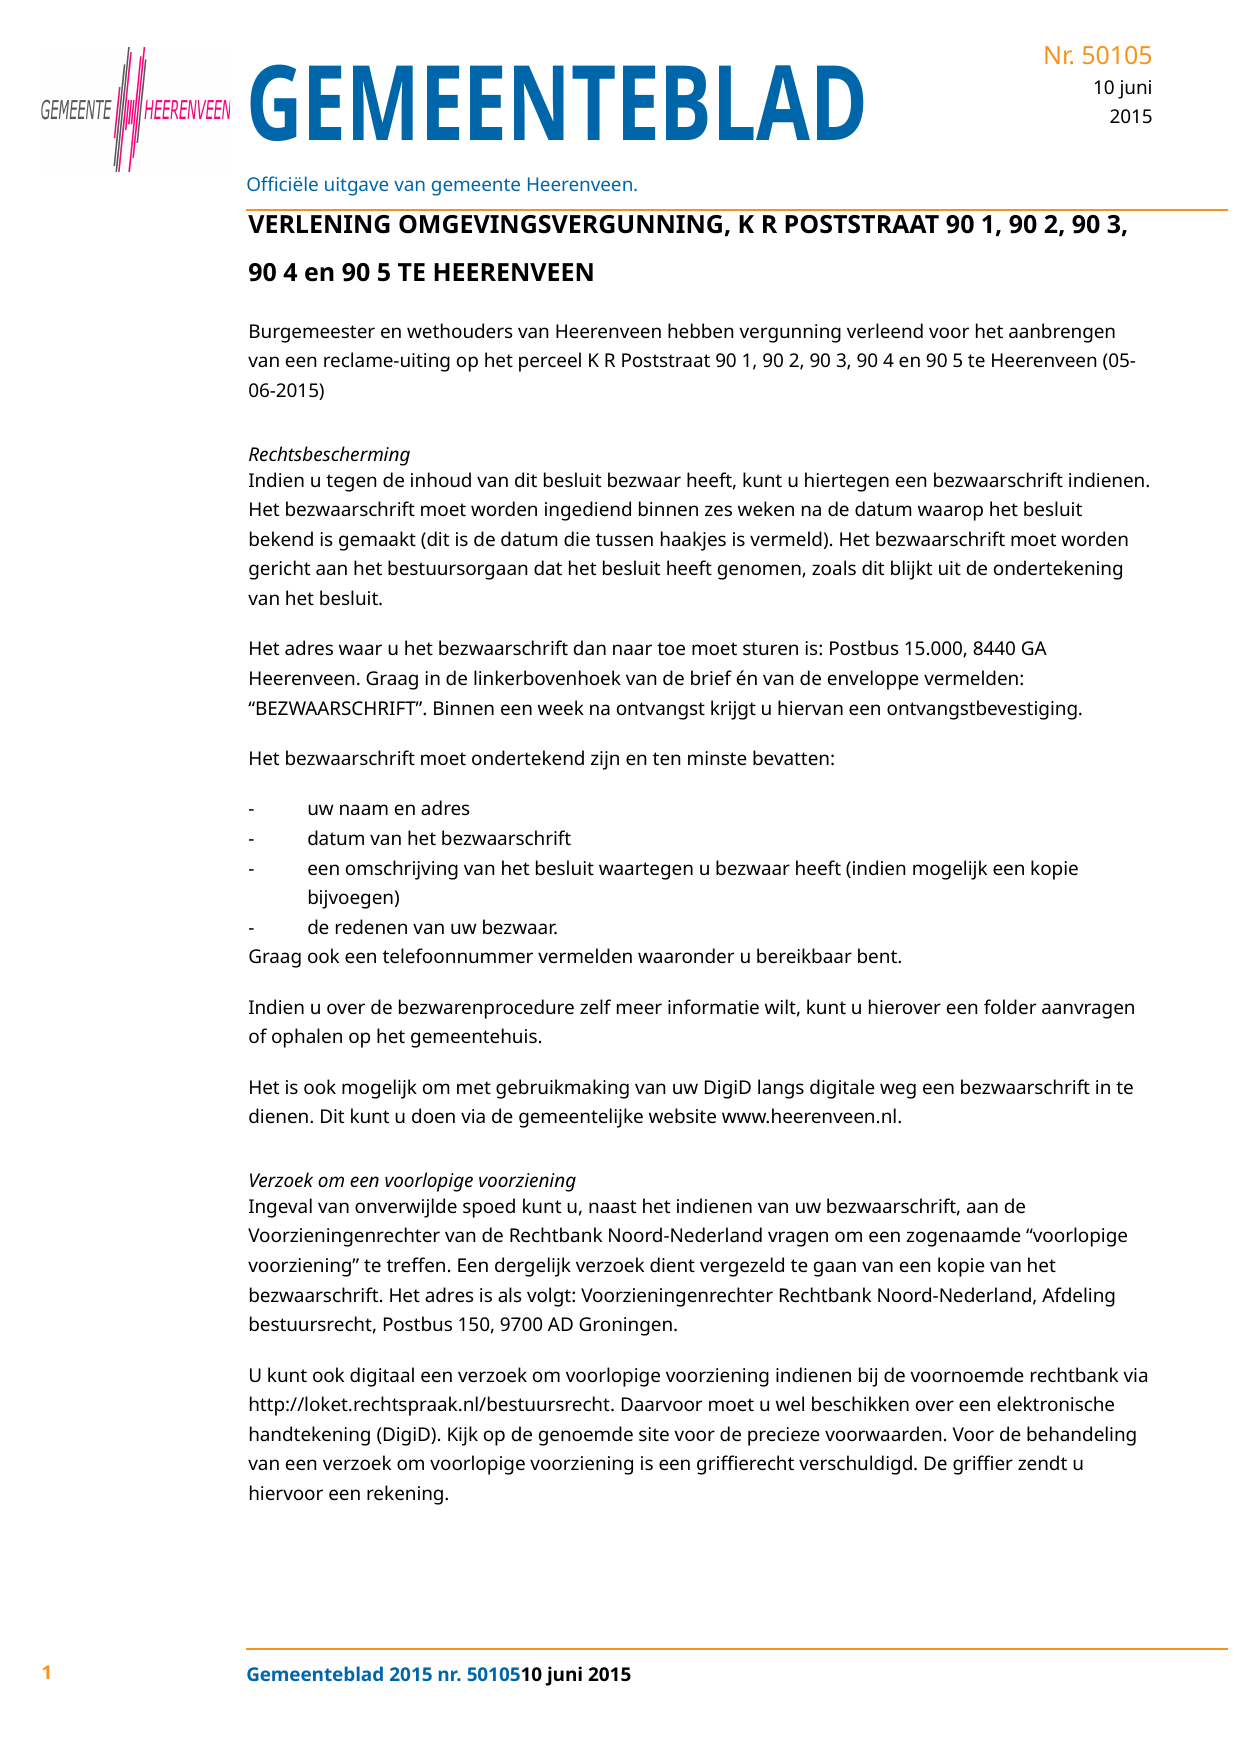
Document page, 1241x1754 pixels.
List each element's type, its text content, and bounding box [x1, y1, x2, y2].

list een omschrijving van het besluit waartegen u bezwaar heeft (indien mogelijk een kopie bijvoegen) [248, 855, 1152, 910]
text VERLENING OMGEVINGSVERGUNNING, K R POSTSTRAAT 90 1, 90 2, 90 3, 90 4 en 90 5 TE HEERENVEEN [248, 211, 1152, 288]
text Het adres waar u het bezwaarschrift dan naar toe moet sturen is: Postbus 15.000, 8440 GA Heerenveen. Graag in de linkerbovenhoek van de brief én van de enveloppe vermelden: “BEZWAARSCHRIFT”. Binnen een week na ontvangst krijgt u hiervan een ontvangstbevestiging. [248, 636, 1152, 720]
text Verzoek om een voorlopige voorziening [248, 1167, 1152, 1193]
list de redenen van uw bezwaar. [248, 914, 1152, 939]
text Het is ook mogelijk om met gebruikmaking van uw DigiD langs digitale weg een bezwaarschrift in te dienen. Dit kunt u doen via de gemeentelijke website www.heerenveen.nl. [248, 1074, 1152, 1129]
text Ingeval van onverwijlde spoed kunt u, naast het indienen van uw bezwaarschrift, aan de Voorzieningenrechter van de Rechtbank Noord-Nederland vragen om een zogenaamde “voorlopige voorziening” te treffen. Een dergelijk verzoek dient vergezeld te gaan van een kopie van het bezwaarschrift. Het adres is als volgt: Voorzieningenrechter Rechtbank Noord-Nederland, Afdeling bestuursrecht, Postbus 150, 9700 AD Groningen. [248, 1193, 1152, 1337]
text Rechtsbescherming [248, 441, 1152, 467]
list uw naam en adres [248, 796, 1152, 821]
list datum van het bezwaarschrift [248, 825, 1152, 851]
text Indien u over de bezwarenprocedure zelf meer informatie wilt, kunt u hierover een folder aanvragen of ophalen op het gemeentehuis. [248, 994, 1152, 1049]
picture [41, 47, 231, 172]
text Burgemeester en wethouders van Heerenveen hebben vergunning verleend voor het aanbrengen van een reclame-uiting op het perceel K R Poststraat 90 1, 90 2, 90 3, 90 4 en 90 5 te Heerenveen (05-06-2015) [248, 318, 1152, 403]
text Indien u tegen de inhoud van dit besluit bezwaar heeft, kunt u hiertegen een bezwaarschrift indienen. Het bezwaarschrift moet worden ingediend binnen zes weken na de datum waarop het besluit bekend is gemaakt (dit is de datum die tussen haakjes is vermeld). Het bezwaarschrift moet worden gericht aan het bestuursorgaan dat het besluit heeft genomen, zoals dit blijkt uit de ondertekening van het besluit. [248, 467, 1152, 611]
text Graag ook een telefoonnummer vermelden waaronder u bereikbaar bent. [248, 943, 1152, 969]
text Het bezwaarschrift moet ondertekend zijn en ten minste bevatten: [248, 745, 1152, 771]
text U kunt ook digitaal een verzoek om voorlopige voorziening indienen bij de voornoemde rechtbank via http://loket.rechtspraak.nl/bestuursrecht. Daarvoor moet u wel beschikken over een elektronische handtekening (DigiD). Kijk op de genoemde site voor de precieze voorwaarden. Voor de behandeling van een verzoek om voorlopige voorziening is een griffierecht verschuldigd. De griffier zendt u hiervoor een rekening. [248, 1362, 1152, 1506]
